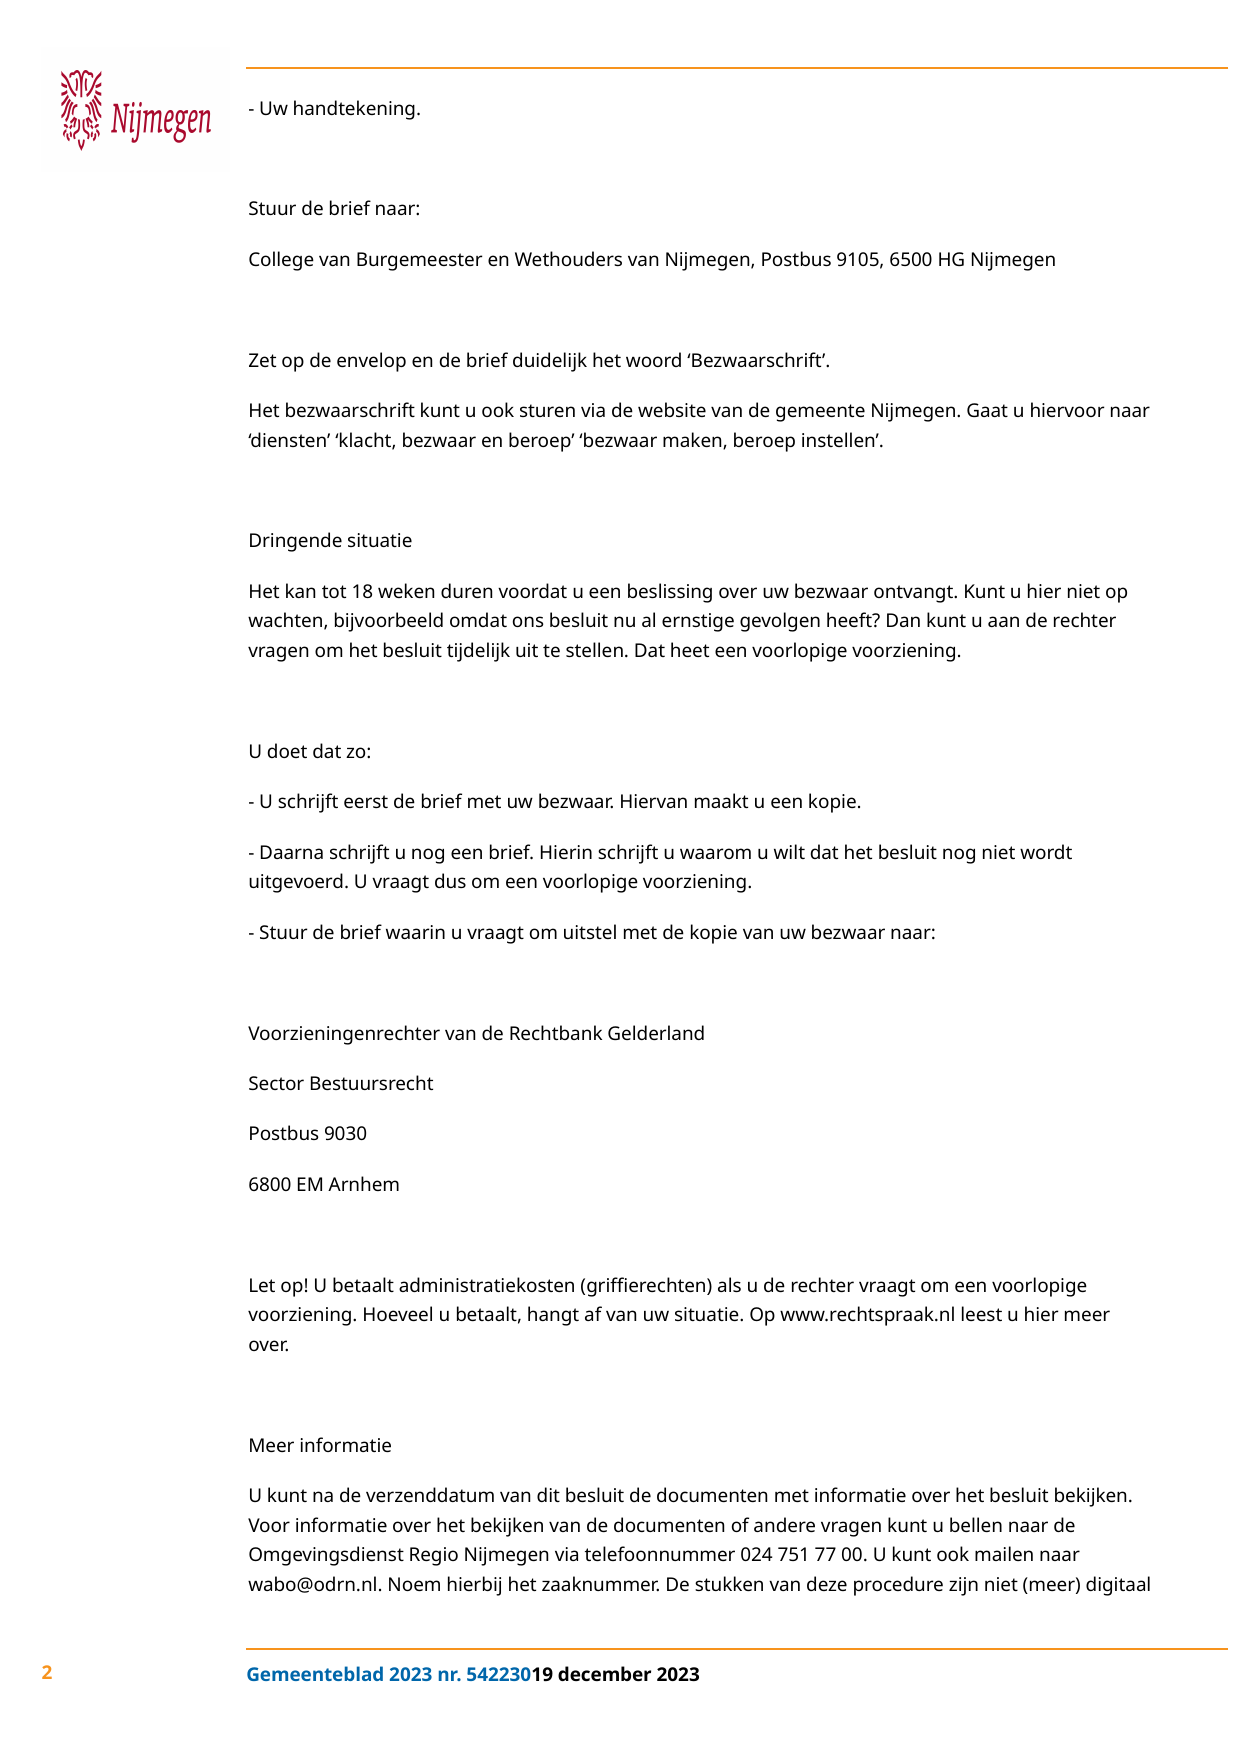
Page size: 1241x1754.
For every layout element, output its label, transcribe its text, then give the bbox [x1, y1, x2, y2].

text U doet dat zo: [248, 738, 1152, 764]
text - Uw handtekening. [248, 95, 1152, 121]
text - Daarna schrijft u nog een brief. Hierin schrijft u waarom u wilt dat het besluit nog niet wordt uitgevoerd. U vraagt dus om een voorlopige voorziening. [248, 839, 1152, 894]
text U kunt na de verzenddatum van dit besluit de documenten met informatie over het besluit bekijken. Voor informatie over het bekijken van de documenten of andere vragen kunt u bellen naar de Omgevingsdienst Regio Nijmegen via telefoonnummer 024 751 77 00. U kunt ook mailen naar wabo@odrn.nl. Noem hierbij het zaaknummer. De stukken van deze procedure zijn niet (meer) digitaal [248, 1482, 1152, 1597]
text Dringende situatie [248, 528, 1152, 553]
text Meer informatie [248, 1432, 1152, 1458]
text - Stuur de brief waarin u vraagt om uitstel met de kopie van uw bezwaar naar: [248, 919, 1152, 945]
text Stuur de brief naar: [248, 196, 1152, 221]
text Voorzieningenrechter van de Rechtbank Gelderland [248, 1020, 1152, 1046]
text Het kan tot 18 weken duren voordat u een beslissing over uw bezwaar ontvangt. Kunt u hier niet op wachten, bijvoorbeeld omdat ons besluit nu al ernstige gevolgen heeft? Dan kunt u aan de rechter vragen om het besluit tijdelijk uit te stellen. Dat heet een voorlopige voorziening. [248, 578, 1152, 663]
text Let op! U betaalt administratiekosten (griffierechten) als u de rechter vraagt om een voorlopige voorziening. Hoeveel u betaalt, hangt af van uw situatie. Op www.rechtspraak.nl leest u hier meer over. [248, 1272, 1152, 1357]
text Het bezwaarschrift kunt u ook sturen via de website van de gemeente Nijmegen. Gaat u hiervoor naar ‘diensten’ ‘klacht, bezwaar en beroep’ ‘bezwaar maken, beroep instellen’. [248, 397, 1152, 453]
text - U schrijft eerst de brief met uw bezwaar. Hiervan maakt u een kopie. [248, 788, 1152, 814]
text Zet op de envelop en de brief duidelijk het woord ‘Bezwaarschrift’. [248, 347, 1152, 373]
picture [41, 47, 231, 172]
text Postbus 9030 [248, 1121, 1152, 1146]
text College van Burgemeester en Wethouders van Nijmegen, Postbus 9105, 6500 HG Nijmegen [248, 246, 1152, 272]
text 6800 EM Arnhem [248, 1171, 1152, 1197]
text Sector Bestuursrecht [248, 1070, 1152, 1096]
